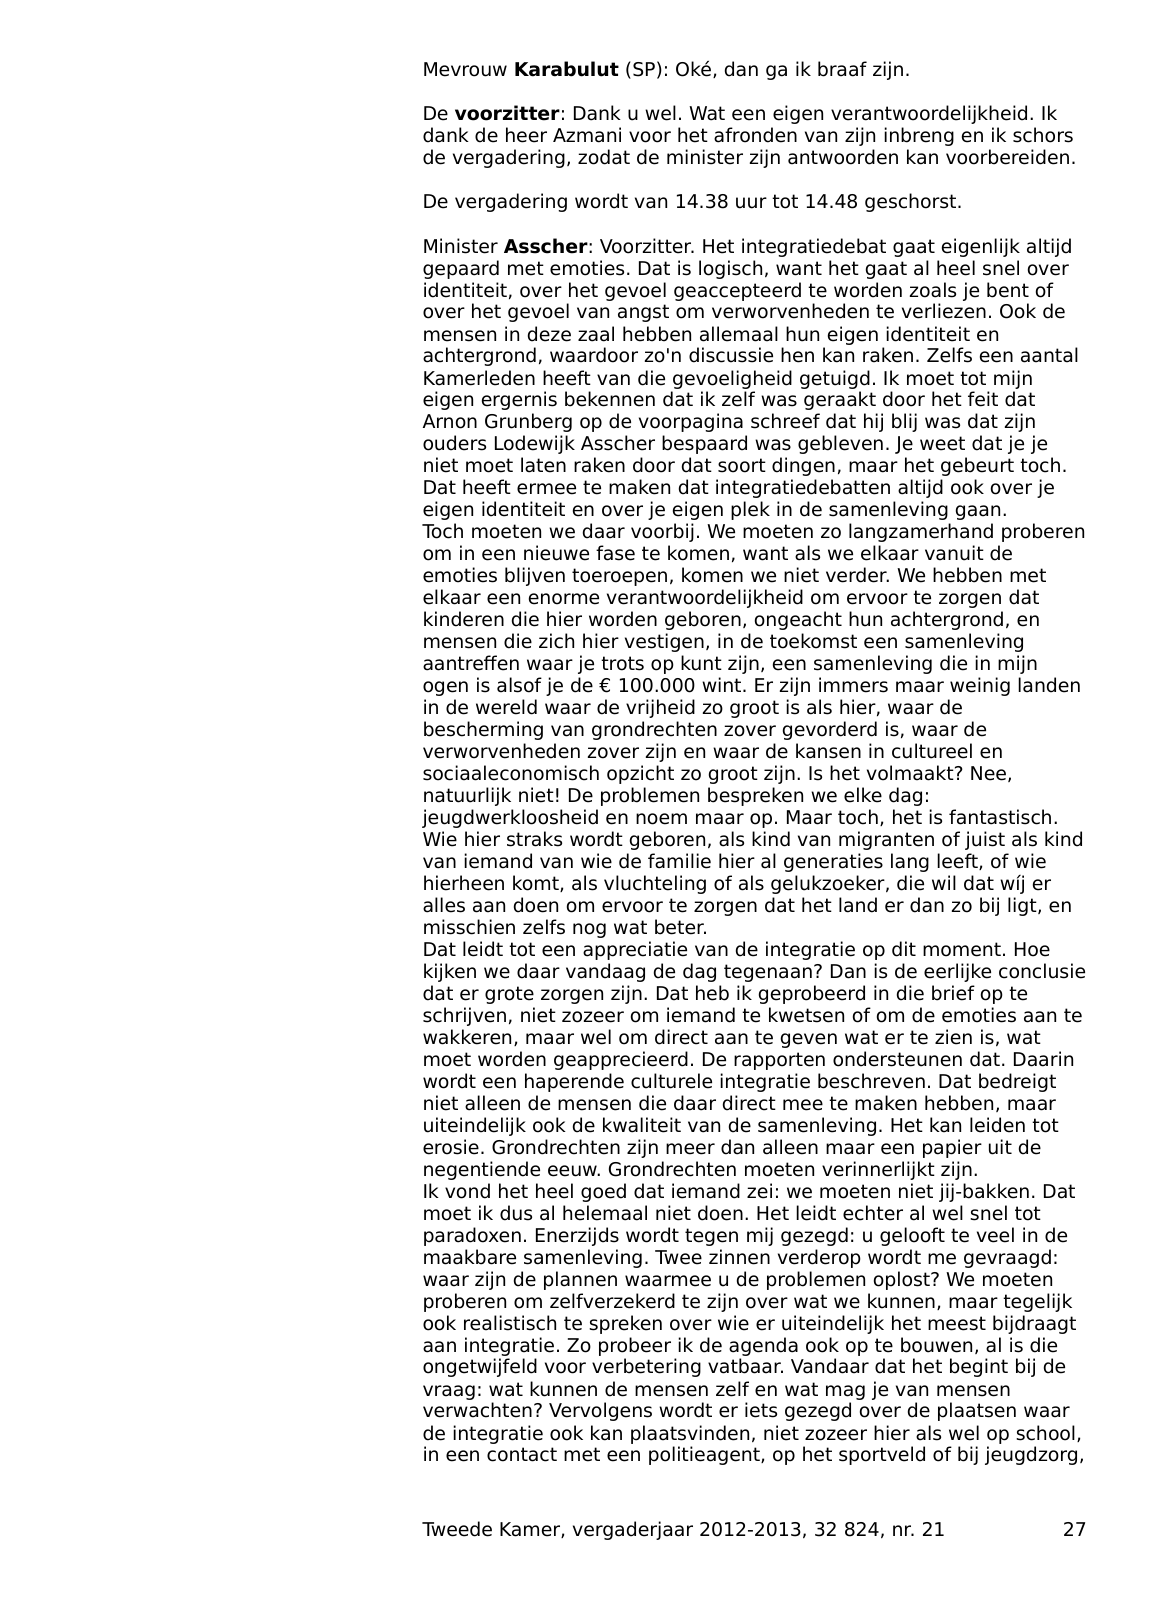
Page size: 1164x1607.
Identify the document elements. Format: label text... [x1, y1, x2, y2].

text Toch moeten we daar voorbij. We moeten zo langzamerhand proberen om in een nieuwe fase te komen, want als we elkaar vanuit de emoties blijven toeroepen, komen we niet verder. We hebben met elkaar een enorme verantwoordelijkheid om ervoor te zorgen dat kinderen die hier worden geboren, ongeacht hun achtergrond, en mensen die zich hier vestigen, in de toekomst een samenleving aantreffen waar je trots op kunt zijn, een samenleving die in mijn ogen is alsof je de € 100.000 wint. Er zijn immers maar weinig landen in de wereld waar de vrijheid zo groot is als hier, waar de bescherming van grondrechten zover gevorderd is, waar de verworvenheden zover zijn en waar de kansen in cultureel en sociaaleconomisch opzicht zo groot zijn. Is het volmaakt? Nee, natuurlijk niet! De problemen bespreken we elke dag: jeugdwerkloosheid en noem maar op. Maar toch, het is fantastisch. Wie hier straks wordt geboren, als kind van migranten of juist als kind van iemand van wie de familie hier al generaties lang leeft, of wie hierheen komt, als vluchteling of als gelukzoeker, die wil dat wíj er alles aan doen om ervoor te zorgen dat het land er dan zo bij ligt, en misschien zelfs nog wat beter. [422, 521, 1087, 939]
text Dat leidt tot een appreciatie van de integratie op dit moment. Hoe kijken we daar vandaag de dag tegenaan? Dan is de eerlijke conclusie dat er grote zorgen zijn. Dat heb ik geprobeerd in die brief op te schrijven, niet zozeer om iemand te kwetsen of om de emoties aan te wakkeren, maar wel om direct aan te geven wat er te zien is, wat moet worden geapprecieerd. De rapporten ondersteunen dat. Daarin wordt een haperende culturele integratie beschreven. Dat bedreigt niet alleen de mensen die daar direct mee te maken hebben, maar uiteindelijk ook de kwaliteit van de samenleving. Het kan leiden tot erosie. Grondrechten zijn meer dan alleen maar een papier uit de negentiende eeuw. Grondrechten moeten verinnerlijkt zijn. [422, 939, 1087, 1181]
text Mevrouw Karabulut (SP): Oké, dan ga ik braaf zijn. [422, 59, 1087, 81]
text De voorzitter: Dank u wel. Wat een eigen verantwoordelijkheid. Ik dank de heer Azmani voor het afronden van zijn inbreng en ik schors de vergadering, zodat de minister zijn antwoorden kan voorbereiden. [422, 103, 1087, 169]
text De vergadering wordt van 14.38 uur tot 14.48 geschorst. [422, 191, 1087, 213]
text Minister Asscher: Voorzitter. Het integratiedebat gaat eigenlijk altijd gepaard met emoties. Dat is logisch, want het gaat al heel snel over identiteit, over het gevoel geaccepteerd te worden zoals je bent of over het gevoel van angst om verworvenheden te verliezen. Ook de mensen in deze zaal hebben allemaal hun eigen identiteit en achtergrond, waardoor zo'n discussie hen kan raken. Zelfs een aantal Kamerleden heeft van die gevoeligheid getuigd. Ik moet tot mijn eigen ergernis bekennen dat ik zelf was geraakt door het feit dat Arnon Grunberg op de voorpagina schreef dat hij blij was dat zijn ouders Lodewijk Asscher bespaard was gebleven. Je weet dat je je niet moet laten raken door dat soort dingen, maar het gebeurt toch. Dat heeft ermee te maken dat integratiedebatten altijd ook over je eigen identiteit en over je eigen plek in de samenleving gaan. [422, 236, 1087, 521]
text Ik vond het heel goed dat iemand zei: we moeten niet jij-bakken. Dat moet ik dus al helemaal niet doen. Het leidt echter al wel snel tot paradoxen. Enerzijds wordt tegen mij gezegd: u gelooft te veel in de maakbare samenleving. Twee zinnen verderop wordt me gevraagd: waar zijn de plannen waarmee u de problemen oplost? We moeten proberen om zelfverzekerd te zijn over wat we kunnen, maar tegelijk ook realistisch te spreken over wie er uiteindelijk het meest bijdraagt aan integratie. Zo probeer ik de agenda ook op te bouwen, al is die ongetwijfeld voor verbetering vatbaar. Vandaar dat het begint bij de vraag: wat kunnen de mensen zelf en wat mag je van mensen verwachten? Vervolgens wordt er iets gezegd over de plaatsen waar de integratie ook kan plaatsvinden, niet zozeer hier als wel op school, in een contact met een politieagent, op het sportveld of bij jeugdzorg, [422, 1181, 1087, 1466]
